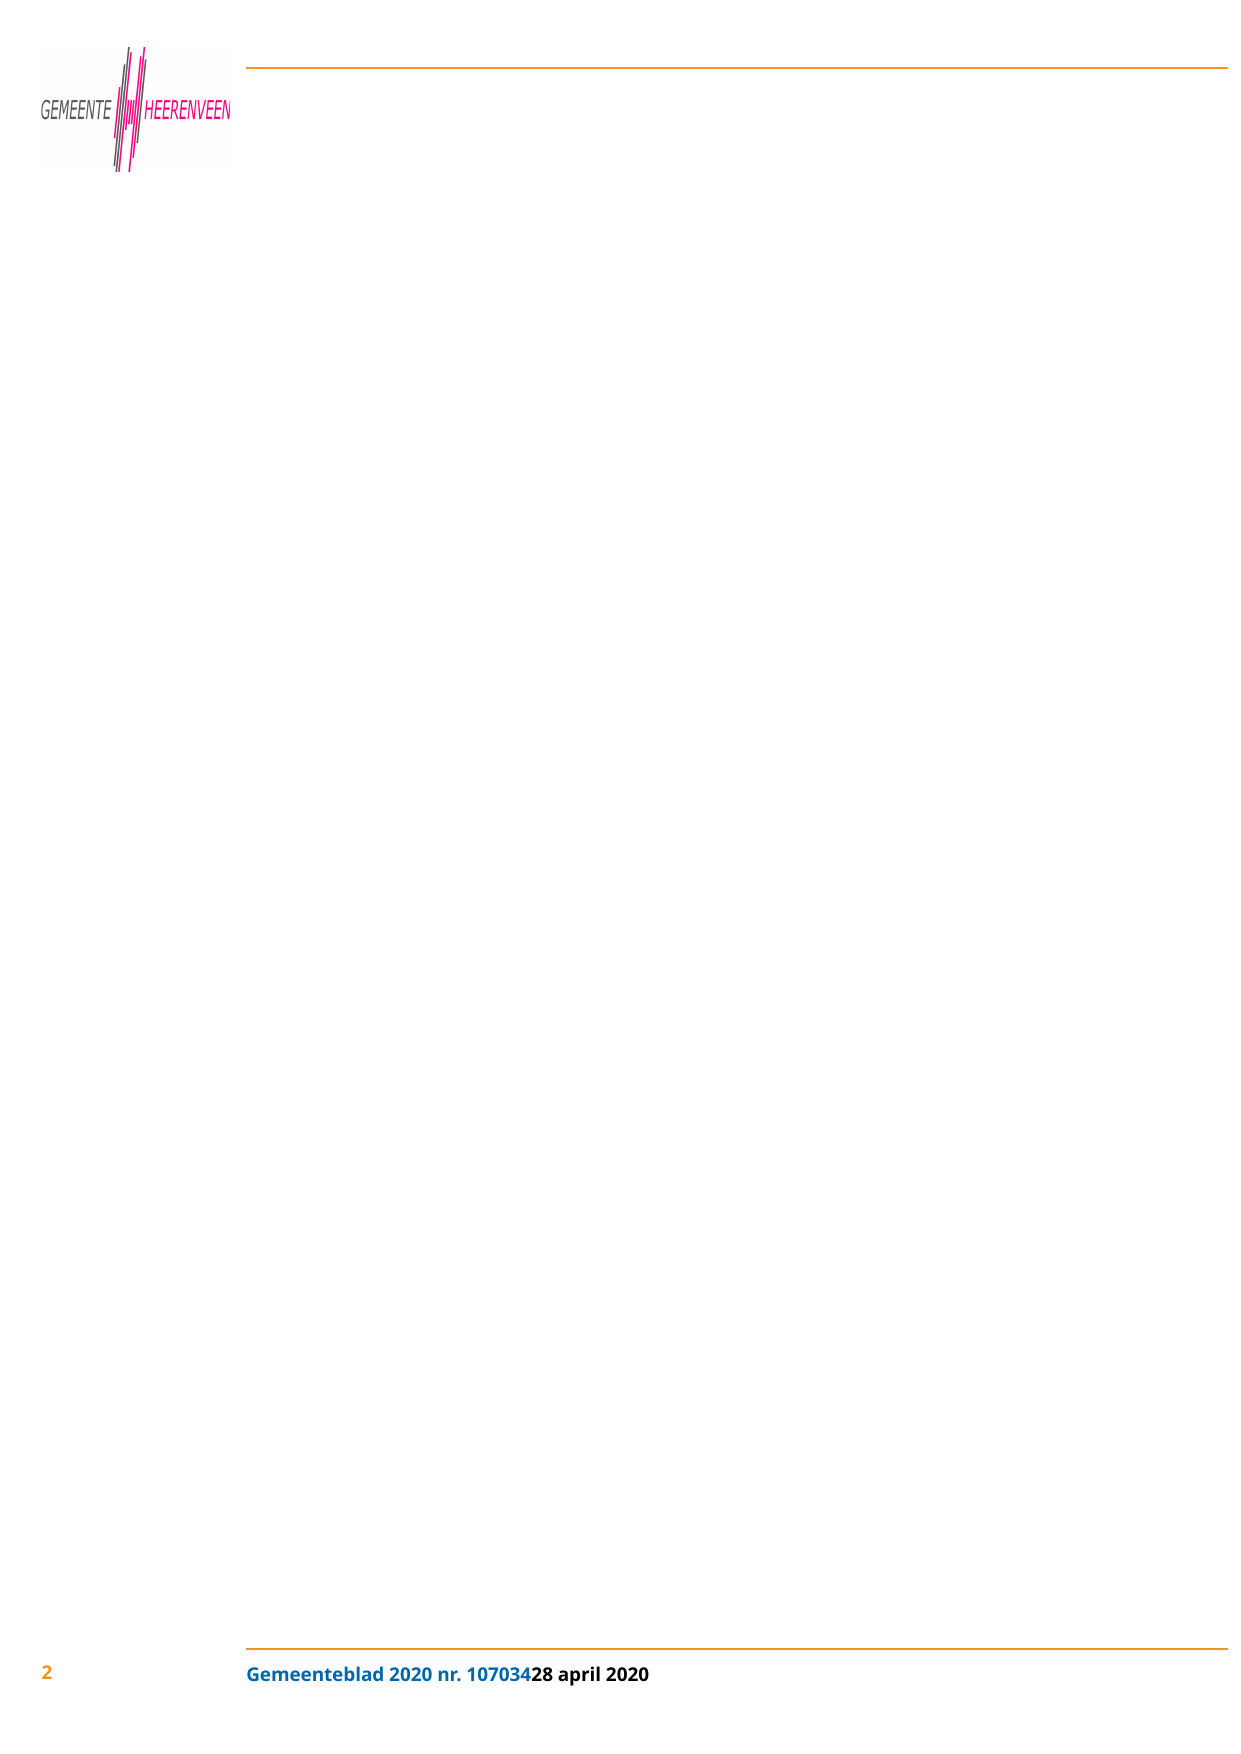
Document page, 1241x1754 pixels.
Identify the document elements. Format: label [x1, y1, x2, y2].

picture [41, 47, 231, 172]
